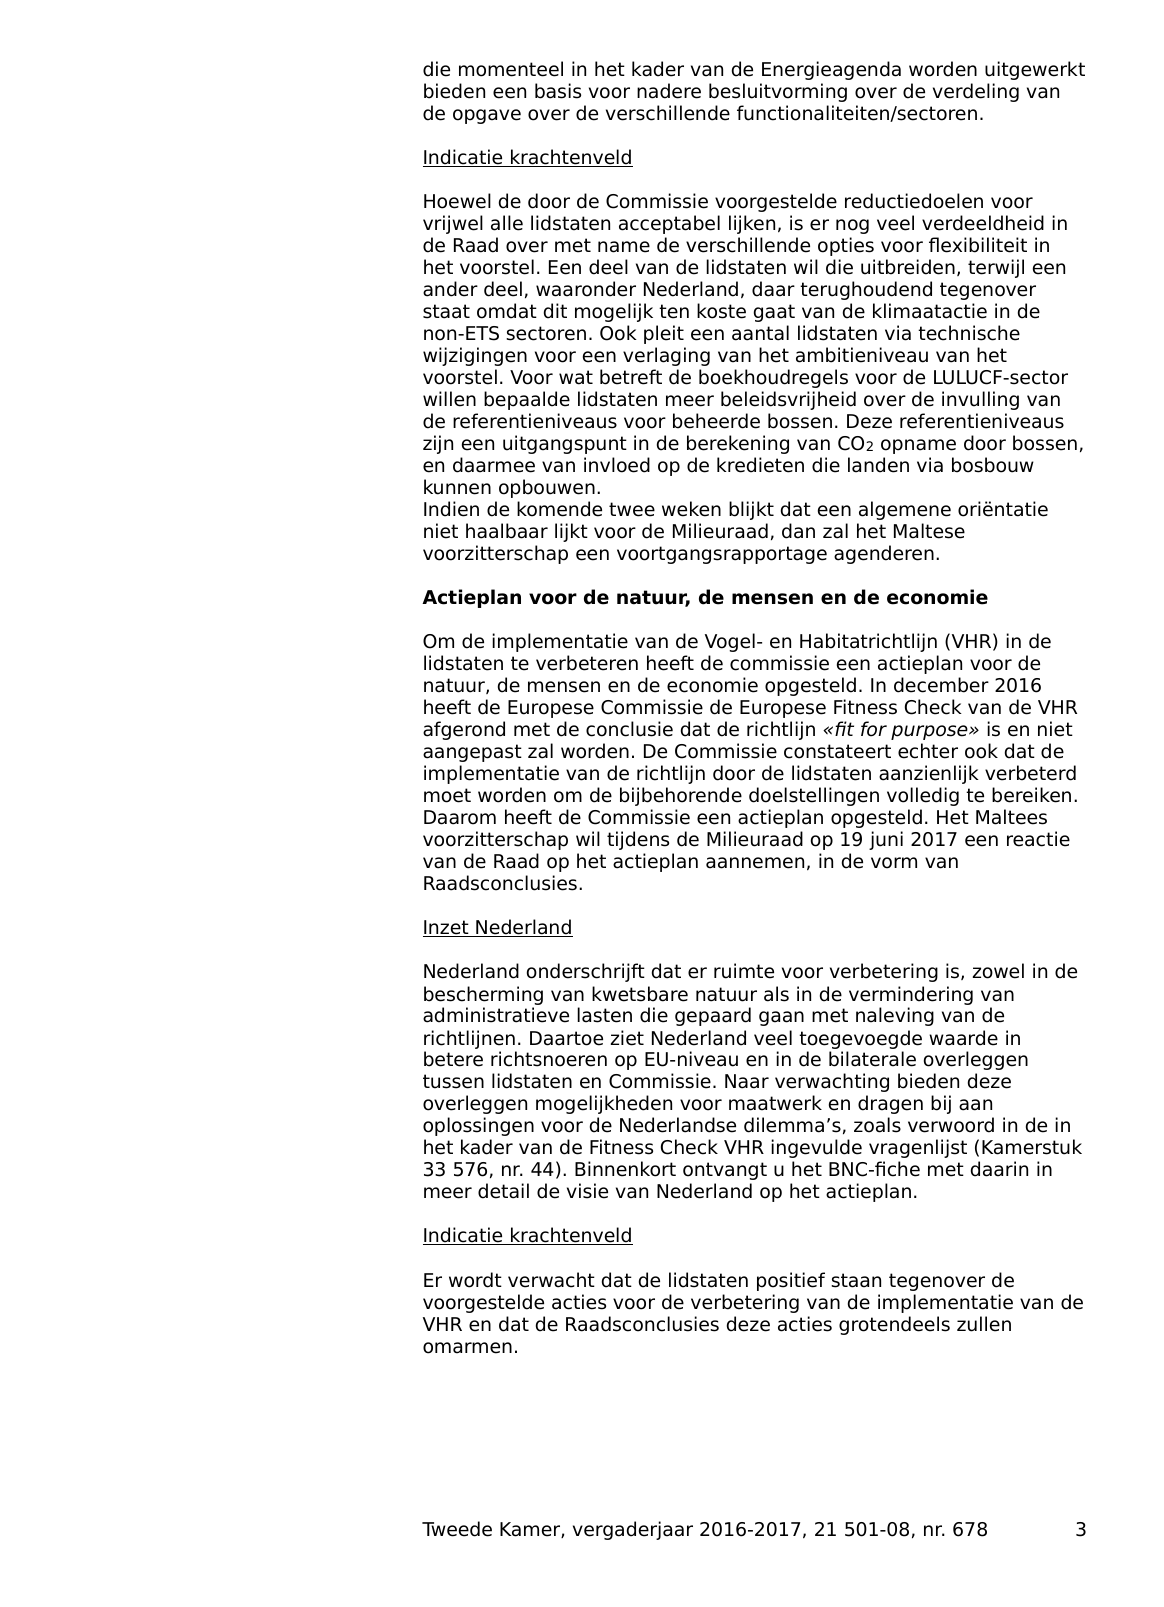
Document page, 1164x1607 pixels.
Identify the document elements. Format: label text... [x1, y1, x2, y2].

subtitle Actieplan voor de natuur, de mensen en de economie [422, 587, 1087, 609]
text Nederland onderschrijft dat er ruimte voor verbetering is, zowel in de bescherming van kwetsbare natuur als in de vermindering van administratieve lasten die gepaard gaan met naleving van de richtlijnen. Daartoe ziet Nederland veel toegevoegde waarde in betere richtsnoeren op EU-niveau en in de bilaterale overleggen tussen lidstaten en Commissie. Naar verwachting bieden deze overleggen mogelijkheden voor maatwerk en dragen bij aan oplossingen voor de Nederlandse dilemma’s, zoals verwoord in de in het kader van de Fitness Check VHR ingevulde vragenlijst (Kamerstuk 33 576, nr. 44). Binnenkort ontvangt u het BNC-fiche met daarin in meer detail de visie van Nederland op het actieplan. [422, 961, 1087, 1203]
text Er wordt verwacht dat de lidstaten positief staan tegenover de voorgestelde acties voor de verbetering van de implementatie van de VHR en dat de Raadsconclusies deze acties grotendeels zullen omarmen. [422, 1269, 1087, 1357]
text Hoewel de door de Commissie voorgestelde reductiedoelen voor vrijwel alle lidstaten acceptabel lijken, is er nog veel verdeeldheid in de Raad over met name de verschillende opties voor flexibiliteit in het voorstel. Een deel van de lidstaten wil die uitbreiden, terwijl een ander deel, waaronder Nederland, daar terughoudend tegenover staat omdat dit mogelijk ten koste gaat van de klimaatactie in de non-ETS sectoren. Ook pleit een aantal lidstaten via technische wijzigingen voor een verlaging van het ambitieniveau van het voorstel. Voor wat betreft de boekhoudregels voor de LULUCF-sector willen bepaalde lidstaten meer beleidsvrijheid over de invulling van de referentieniveaus voor beheerde bossen. Deze referentieniveaus zijn een uitgangspunt in de berekening van CO2 opname door bossen, en daarmee van invloed op de kredieten die landen via bosbouw kunnen opbouwen. [422, 191, 1087, 499]
subtitle Inzet Nederland [422, 917, 1087, 939]
subtitle Indicatie krachtenveld [422, 1225, 1087, 1247]
text Om de implementatie van de Vogel- en Habitatrichtlijn (VHR) in de lidstaten te verbeteren heeft de commissie een actieplan voor de natuur, de mensen en de economie opgesteld. In december 2016 heeft de Europese Commissie de Europese Fitness Check van de VHR afgerond met de conclusie dat de richtlijn «fit for purpose» is en niet aangepast zal worden. De Commissie constateert echter ook dat de implementatie van de richtlijn door de lidstaten aanzienlijk verbeterd moet worden om de bijbehorende doelstellingen volledig te bereiken. Daarom heeft de Commissie een actieplan opgesteld. Het Maltees voorzitterschap wil tijdens de Milieuraad op 19 juni 2017 een reactie van de Raad op het actieplan aannemen, in de vorm van Raadsconclusies. [422, 631, 1087, 895]
text die momenteel in het kader van de Energieagenda worden uitgewerkt bieden een basis voor nadere besluitvorming over de verdeling van de opgave over de verschillende functionaliteiten/sectoren. [422, 59, 1087, 125]
text Indien de komende twee weken blijkt dat een algemene oriëntatie niet haalbaar lijkt voor de Milieuraad, dan zal het Maltese voorzitterschap een voortgangsrapportage agenderen. [422, 499, 1087, 565]
subtitle Indicatie krachtenveld [422, 147, 1087, 169]
